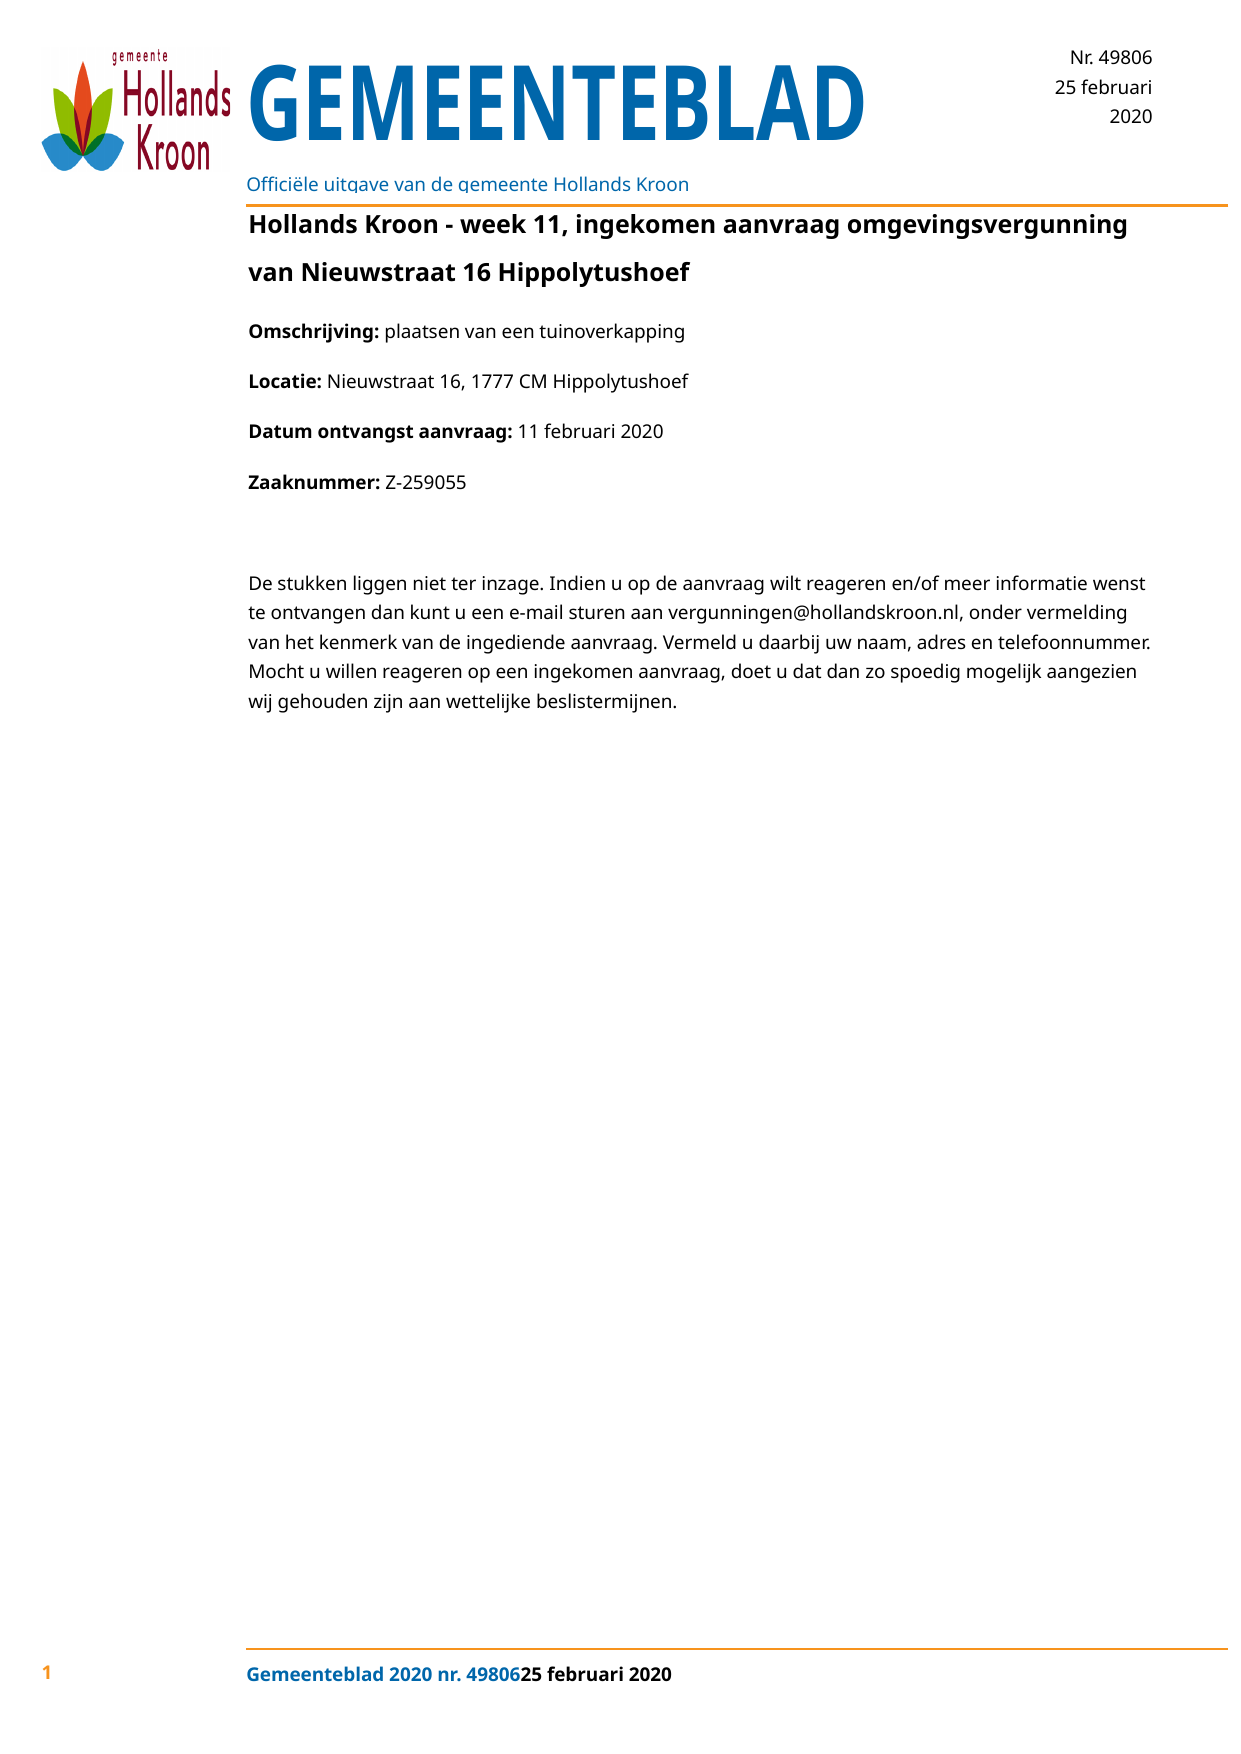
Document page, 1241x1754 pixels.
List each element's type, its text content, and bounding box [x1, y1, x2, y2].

text Locatie: Nieuwstraat 16, 1777 CM Hippolytushoef [248, 368, 1152, 394]
text De stukken liggen niet ter inzage. Indien u op de aanvraag wilt reageren en/of meer informatie wenst te ontvangen dan kunt u een e-mail sturen aan vergunningen@hollandskroon.nl, onder vermelding van het kenmerk van de ingediende aanvraag. Vermeld u daarbij uw naam, adres en telefoonnummer. Mocht u willen reageren op een ingekomen aanvraag, doet u dat dan zo spoedig mogelijk aangezien wij gehouden zijn aan wettelijke beslistermijnen. [248, 570, 1152, 714]
text Hollands Kroon - week 11, ingekomen aanvraag omgevingsvergunning van Nieuwstraat 16 Hippolytushoef [248, 207, 1152, 288]
picture [41, 47, 231, 172]
text Zaaknummer: Z-259055 [248, 469, 1152, 495]
text Omschrijving: plaatsen van een tuinoverkapping [248, 318, 1152, 344]
text Datum ontvangst aanvraag: 11 februari 2020 [248, 419, 1152, 444]
